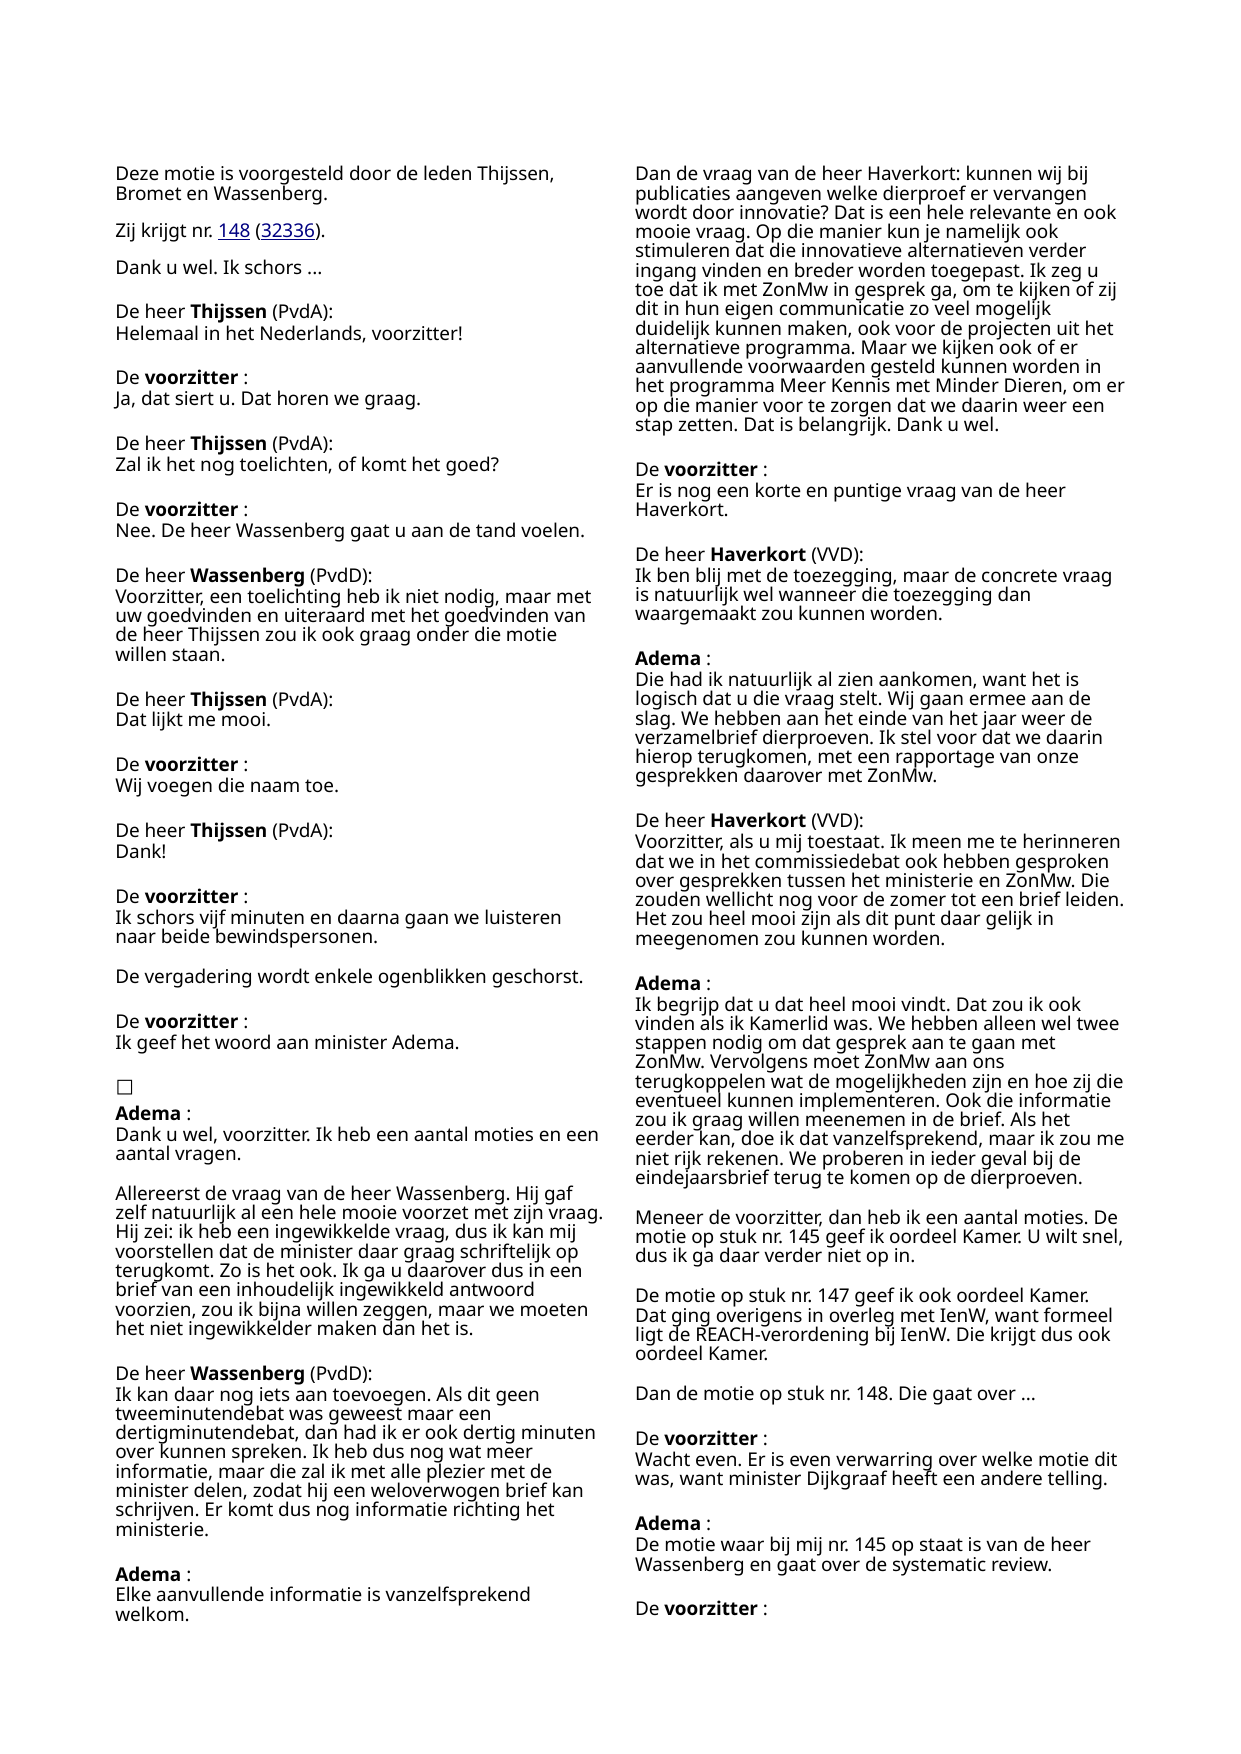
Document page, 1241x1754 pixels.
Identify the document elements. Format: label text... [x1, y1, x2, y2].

text Dank u wel, voorzitter. Ik heb een aantal moties en een aantal vragen. [115, 1126, 605, 1164]
text Zij krijgt nr. 148 (32336). [115, 222, 605, 241]
text De heer Thijssen (PvdA): [115, 817, 605, 843]
text Zal ik het nog toelichten, of komt het goed? [115, 456, 605, 475]
text De motie waar bij mij nr. 145 op staat is van de heer Wassenberg en gaat over de systematic review. [635, 1536, 1125, 1575]
text Er is nog een korte en puntige vraag van de heer Haverkort. [635, 482, 1125, 520]
text De voorzitter : [115, 496, 605, 522]
text Allereerst de vraag van de heer Wassenberg. Hij gaf zelf natuurlijk al een hele mooie voorzet met zijn vraag. Hij zei: ik heb een ingewikkelde vraag, dus ik kan mij voorstellen dat de minister daar graag schriftelijk op terugkomt. Zo is het ook. Ik ga u daarover dus in een brief van een inhoudelijk ingewikkeld antwoord voorzien, zou ik bijna willen zeggen, maar we moeten het niet ingewikkelder maken dan het is. [115, 1185, 605, 1339]
text De heer Wassenberg (PvdD): [115, 562, 605, 588]
text Dat lijkt me mooi. [115, 711, 605, 731]
text Voorzitter, een toelichting heb ik niet nodig, maar met uw goedvinden en uiteraard met het goedvinden van de heer Thijssen zou ik ook graag onder die motie willen staan. [115, 588, 605, 665]
text De voorzitter : [635, 456, 1125, 482]
text Nee. De heer Wassenberg gaat u aan de tand voelen. [115, 522, 605, 541]
text Ik geef het woord aan minister Adema. [115, 1034, 605, 1053]
text Dan de vraag van de heer Haverkort: kunnen wij bij publicaties aangeven welke dierproef er vervangen wordt door innovatie? Dat is een hele relevante en ook mooie vraag. Op die manier kun je namelijk ook stimuleren dat die innovatieve alternatieven verder ingang vinden en breder worden toegepast. Ik zeg u toe dat ik met ZonMw in gesprek ga, om te kijken of zij dit in hun eigen communicatie zo veel mogelijk duidelijk kunnen maken, ook voor de projecten uit het alternatieve programma. Maar we kijken ook of er aanvullende voorwaarden gesteld kunnen worden in het programma Meer Kennis met Minder Dieren, om er op die manier voor te zorgen dat we daarin weer een stap zetten. Dat is belangrijk. Dank u wel. [635, 165, 1125, 435]
text Ik begrijp dat u dat heel mooi vindt. Dat zou ik ook vinden als ik Kamerlid was. We hebben alleen wel twee stappen nodig om dat gesprek aan te gaan met ZonMw. Vervolgens moet ZonMw aan ons terugkoppelen wat de mogelijkheden zijn en hoe zij die eventueel kunnen implementeren. Ook die informatie zou ik graag willen meenemen in de brief. Als het eerder kan, doe ik dat vanzelfsprekend, maar ik zou me niet rijk rekenen. We proberen in ieder geval bij de eindejaarsbrief terug te komen op de dierproeven. [635, 996, 1125, 1188]
text De voorzitter : [115, 364, 605, 390]
text Adema : [635, 970, 1125, 996]
text De voorzitter : [115, 883, 605, 909]
text De heer Thijssen (PvdA): [115, 686, 605, 711]
text Die had ik natuurlijk al zien aankomen, want het is logisch dat u die vraag stelt. Wij gaan ermee aan de slag. We hebben aan het einde van het jaar weer de verzamelbrief dierproeven. Ik stel voor dat we daarin hierop terugkomen, met een rapportage van onze gesprekken daarover met ZonMw. [635, 671, 1125, 787]
text De vergadering wordt enkele ogenblikken geschorst. [115, 968, 605, 988]
text Adema : [115, 1100, 605, 1126]
text De voorzitter : [115, 752, 605, 777]
text De voorzitter : [635, 1425, 1125, 1451]
text Adema : [635, 645, 1125, 671]
text Dank! [115, 843, 605, 862]
text Ik schors vijf minuten en daarna gaan we luisteren naar beide bewindspersonen. [115, 909, 605, 947]
text De heer Thijssen (PvdA): [115, 430, 605, 456]
text Deze motie is voorgesteld door de leden Thijssen, Bromet en Wassenberg. [115, 165, 605, 204]
text Elke aanvullende informatie is vanzelfsprekend welkom. [115, 1586, 605, 1625]
text Helemaal in het Nederlands, voorzitter! [115, 324, 605, 344]
text De motie op stuk nr. 147 geef ik ook oordeel Kamer. Dat ging overigens in overleg met IenW, want formeel ligt de REACH-verordening bij IenW. Die krijgt dus ook oordeel Kamer. [635, 1287, 1125, 1364]
text De voorzitter : [635, 1596, 1125, 1621]
text Ik kan daar nog iets aan toevoegen. Als dit geen tweeminutendebat was geweest maar een dertigminutendebat, dan had ik er ook dertig minuten over kunnen spreken. Ik heb dus nog wat meer informatie, maar die zal ik met alle plezier met de minister delen, zodat hij een weloverwogen brief kan schrijven. Er komt dus nog informatie richting het ministerie. [115, 1386, 605, 1540]
text Adema : [115, 1561, 605, 1586]
text Wacht even. Er is even verwarring over welke motie dit was, want minister Dijkgraaf heeft een andere telling. [635, 1451, 1125, 1490]
text De heer Haverkort (VVD): [635, 808, 1125, 833]
text Adema : [635, 1511, 1125, 1536]
text Dan de motie op stuk nr. 148. Die gaat over ... [635, 1385, 1125, 1404]
text Meneer de voorzitter, dan heb ik een aantal moties. De motie op stuk nr. 145 geef ik oordeel Kamer. U wilt snel, dus ik ga daar verder niet op in. [635, 1209, 1125, 1267]
text Ja, dat siert u. Dat horen we graag. [115, 390, 605, 409]
text De heer Haverkort (VVD): [635, 541, 1125, 567]
text Wij voegen die naam toe. [115, 777, 605, 797]
text De heer Thijssen (PvdA): [115, 299, 605, 324]
text Voorzitter, als u mij toestaat. Ik meen me te herinneren dat we in het commissiedebat ook hebben gesproken over gesprekken tussen het ministerie en ZonMw. Die zouden wellicht nog voor de zomer tot een brief leiden. Het zou heel mooi zijn als dit punt daar gelijk in meegenomen zou kunnen worden. [635, 833, 1125, 949]
text Ik ben blij met de toezegging, maar de concrete vraag is natuurlijk wel wanneer die toezegging dan waargemaakt zou kunnen worden. [635, 567, 1125, 624]
text Dank u wel. Ik schors ... [115, 259, 605, 278]
text De heer Wassenberg (PvdD): [115, 1360, 605, 1386]
text De voorzitter : [115, 1008, 605, 1034]
text ⬜ [115, 1074, 605, 1100]
